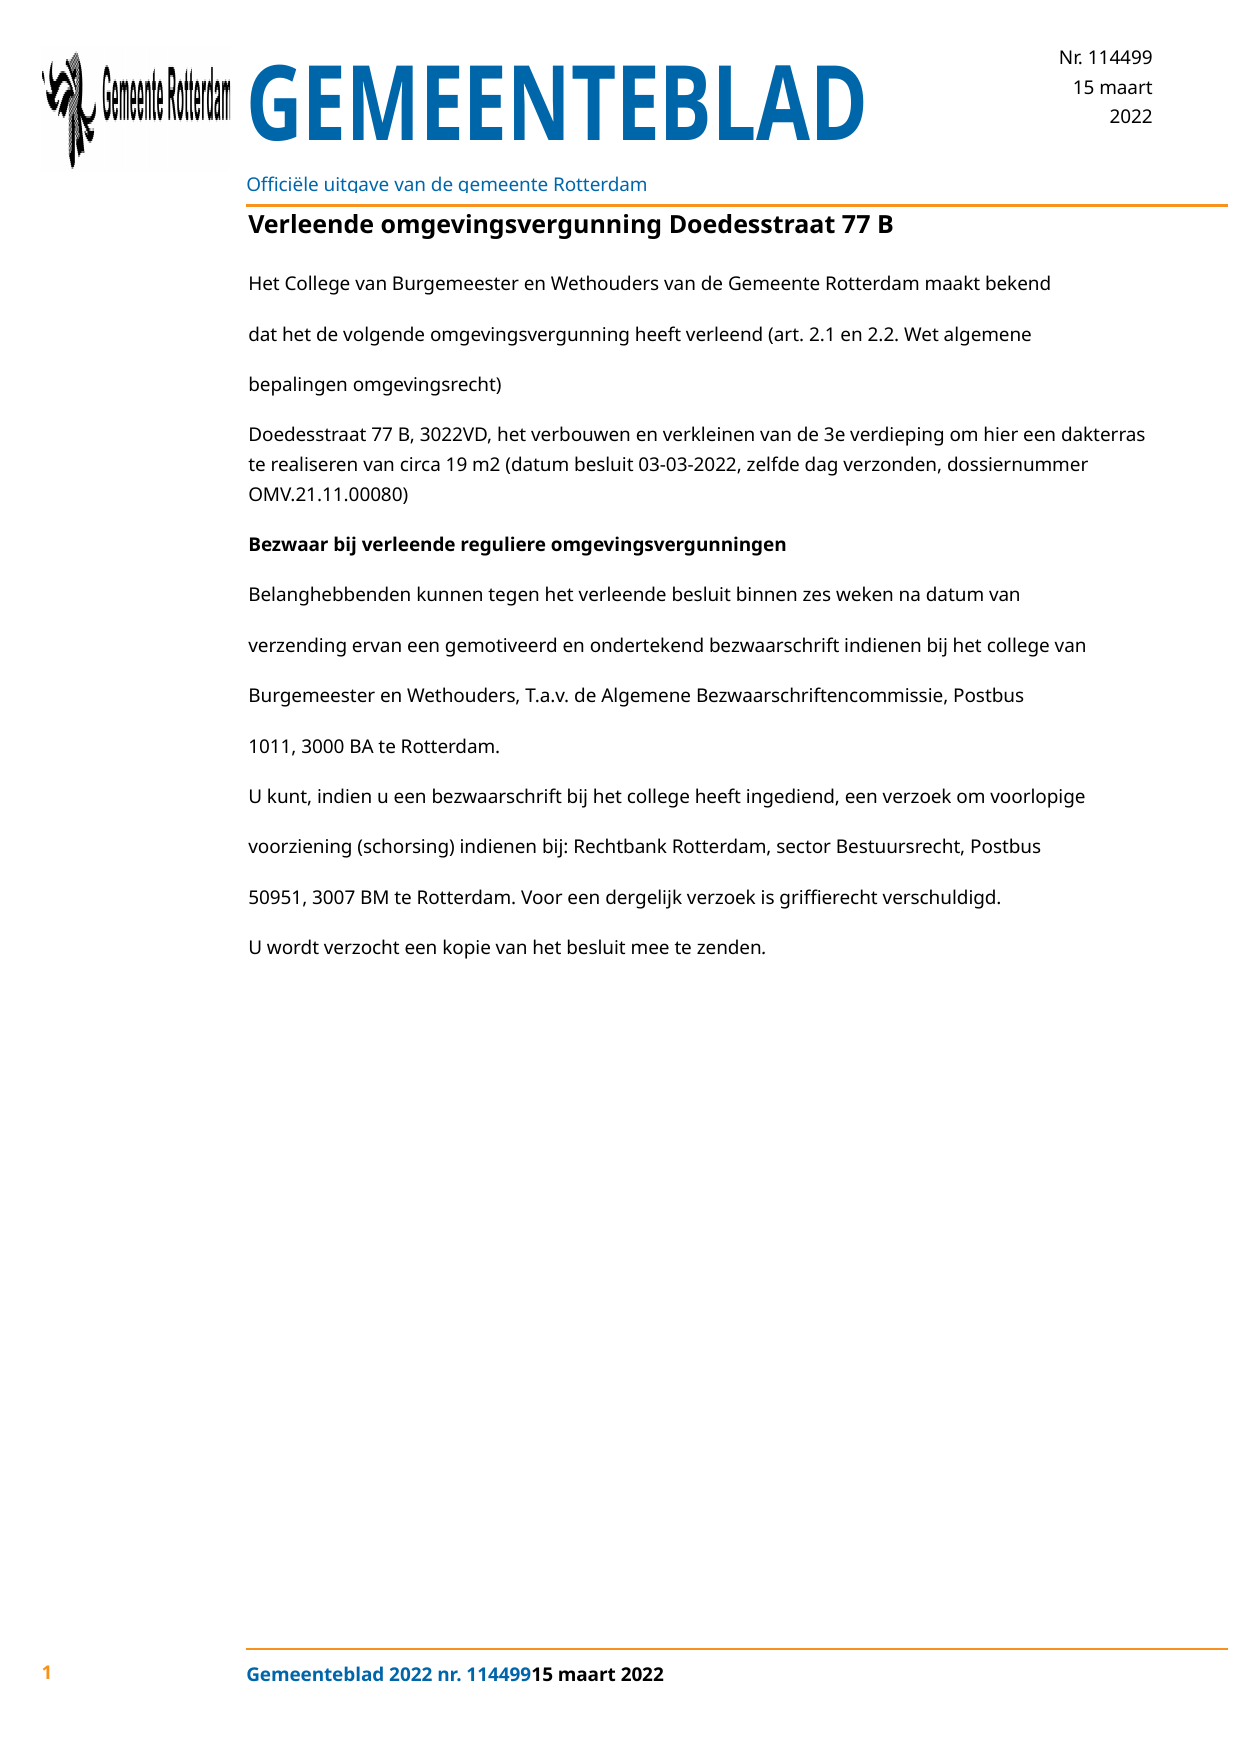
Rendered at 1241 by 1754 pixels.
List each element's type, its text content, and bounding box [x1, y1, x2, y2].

text U wordt verzocht een kopie van het besluit mee te zenden. [248, 934, 1152, 960]
text Het College van Burgemeester en Wethouders van de Gemeente Rotterdam maakt bekend [248, 270, 1152, 296]
text Doedesstraat 77 B, 3022VD, het verbouwen en verkleinen van de 3e verdieping om hier een dakterras te realiseren van circa 19 m2 (datum besluit 03-03-2022, zelfde dag verzonden, dossiernummer OMV.21.11.00080) [248, 422, 1152, 506]
text bepalingen omgevingsrecht) [248, 371, 1152, 397]
text Belanghebbenden kunnen tegen het verleende besluit binnen zes weken na datum van [248, 582, 1152, 607]
text U kunt, indien u een bezwaarschrift bij het college heeft ingediend, een verzoek om voorlopige [248, 783, 1152, 809]
text verzending ervan een gemotiveerd en ondertekend bezwaarschrift indienen bij het college van [248, 632, 1152, 658]
text Bezwaar bij verleende reguliere omgevingsvergunningen [248, 531, 1152, 557]
text 50951, 3007 BM te Rotterdam. Voor een dergelijk verzoek is griffierecht verschuldigd. [248, 884, 1152, 910]
text Burgemeester en Wethouders, T.a.v. de Algemene Bezwaarschriftencommissie, Postbus [248, 682, 1152, 708]
text Verleende omgevingsvergunning Doedesstraat 77 B [248, 207, 1152, 241]
picture [41, 47, 231, 172]
text dat het de volgende omgevingsvergunning heeft verleend (art. 2.1 en 2.2. Wet algemene [248, 321, 1152, 346]
text 1011, 3000 BA te Rotterdam. [248, 733, 1152, 758]
text voorziening (schorsing) indienen bij: Rechtbank Rotterdam, sector Bestuursrecht, Postbus [248, 834, 1152, 859]
